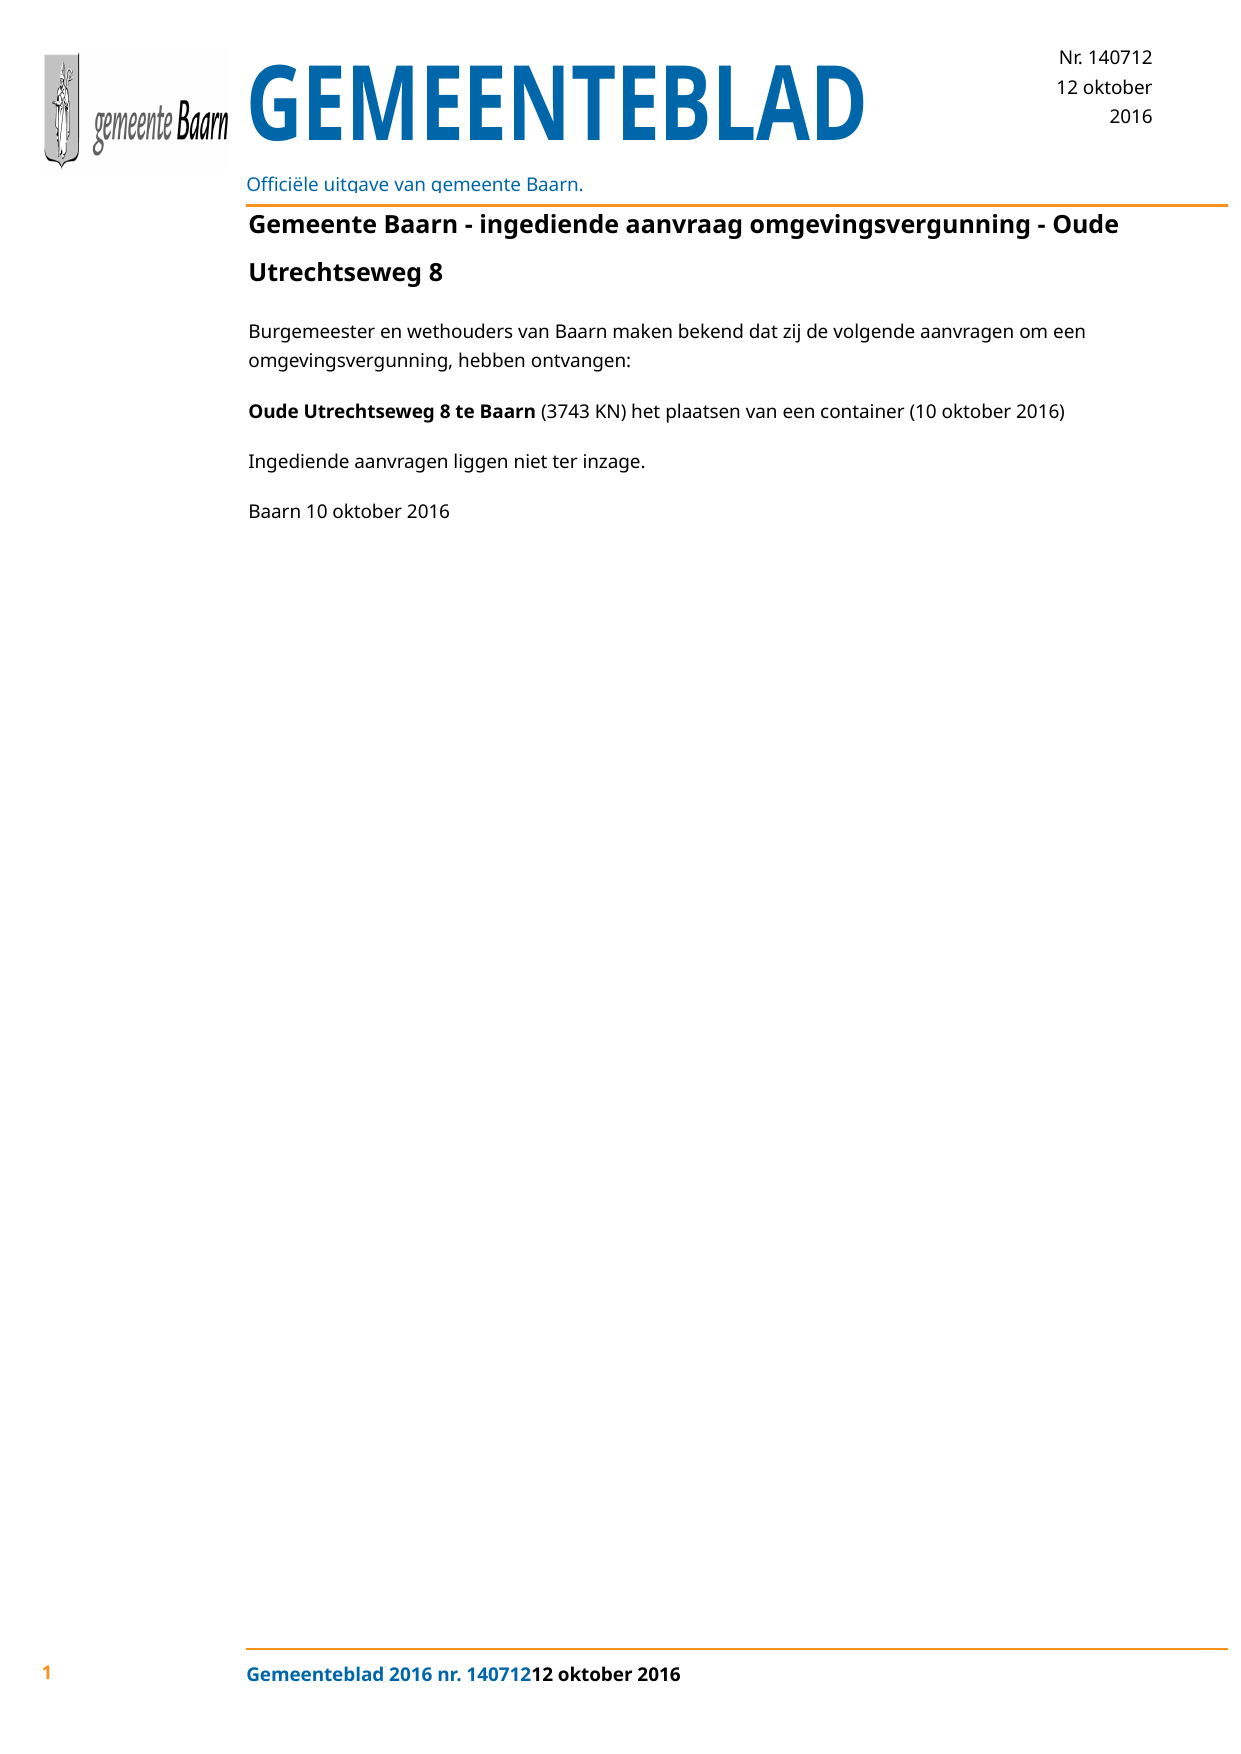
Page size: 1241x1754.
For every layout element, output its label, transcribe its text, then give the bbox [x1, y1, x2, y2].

picture [41, 47, 231, 172]
text Baarn 10 oktober 2016 [248, 499, 1152, 524]
text Oude Utrechtseweg 8 te Baarn (3743 KN) het plaatsen van een container (10 oktober 2016) [248, 398, 1152, 424]
text Ingediende aanvragen liggen niet ter inzage. [248, 448, 1152, 474]
text Gemeente Baarn - ingediende aanvraag omgevingsvergunning - Oude Utrechtseweg 8 [248, 207, 1152, 288]
text Burgemeester en wethouders van Baarn maken bekend dat zij de volgende aanvragen om een omgevingsvergunning, hebben ontvangen: [248, 318, 1152, 373]
